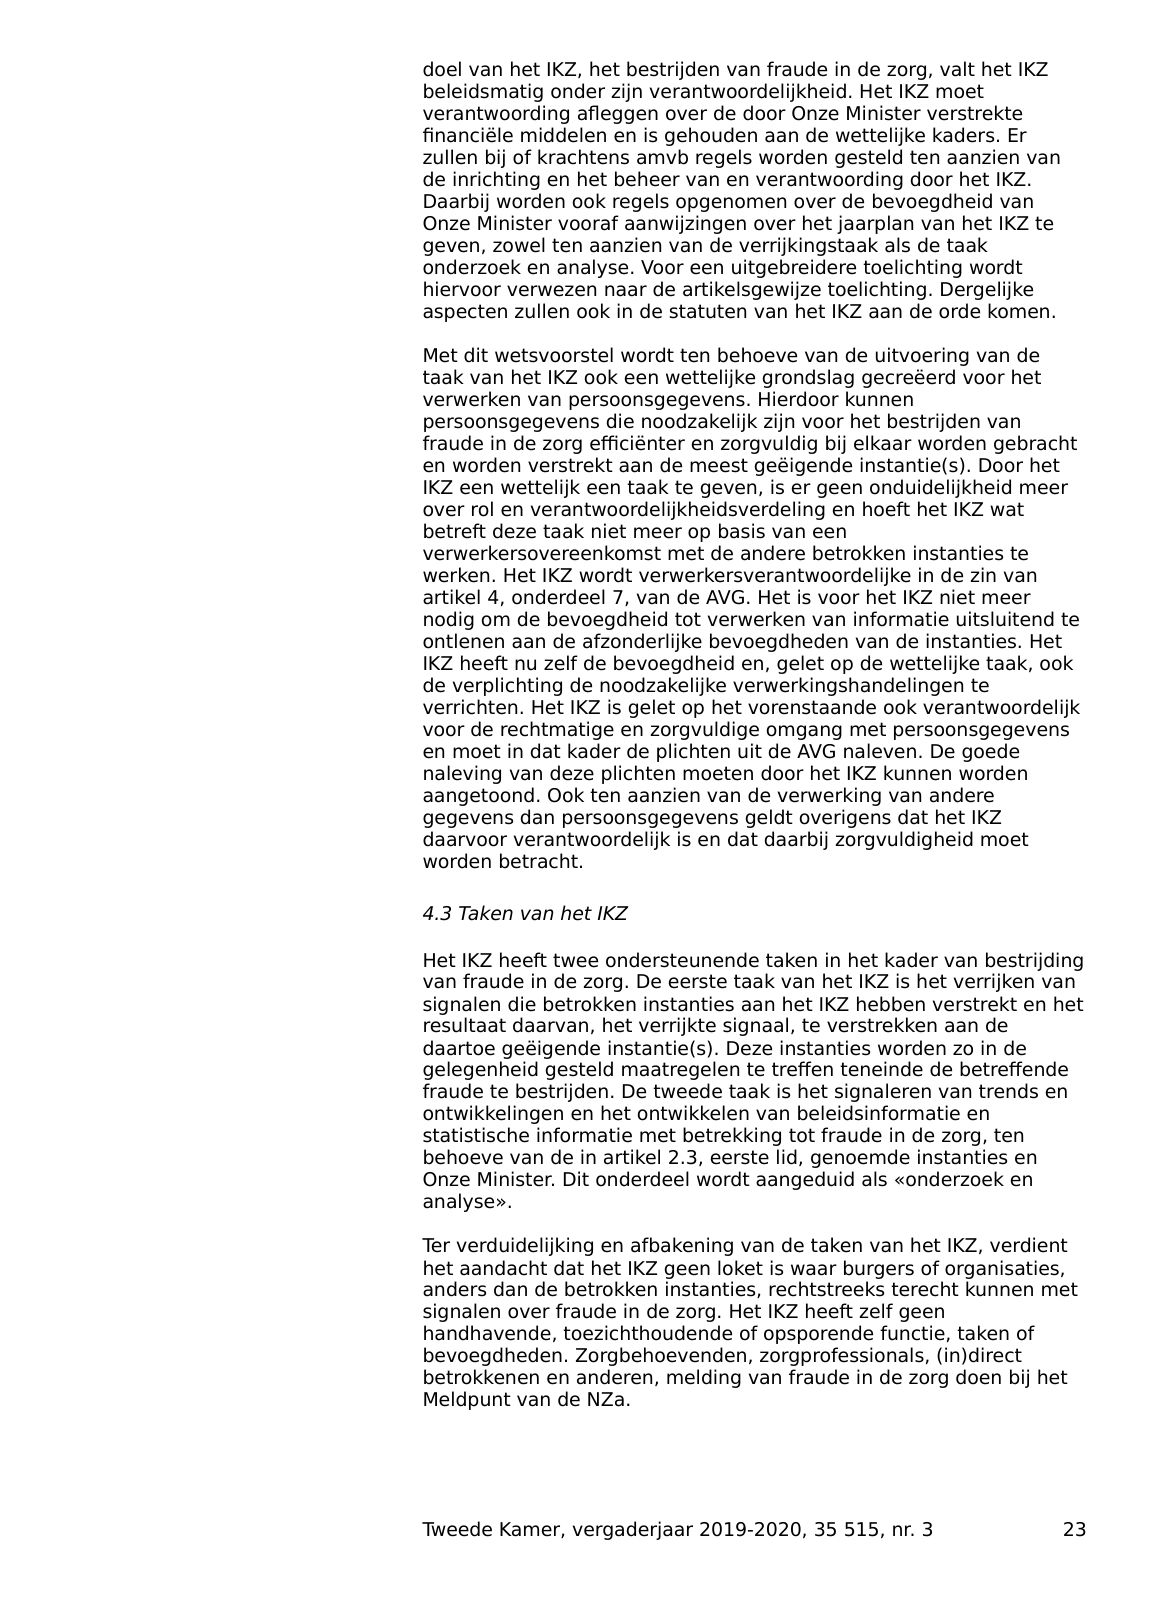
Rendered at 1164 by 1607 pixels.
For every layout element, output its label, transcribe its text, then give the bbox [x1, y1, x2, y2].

text Het IKZ heeft twee ondersteunende taken in het kader van bestrijding van fraude in de zorg. De eerste taak van het IKZ is het verrijken van signalen die betrokken instanties aan het IKZ hebben verstrekt en het resultaat daarvan, het verrijkte signaal, te verstrekken aan de daartoe geëigende instantie(s). Deze instanties worden zo in de gelegenheid gesteld maatregelen te treffen teneinde de betreffende fraude te bestrijden. De tweede taak is het signaleren van trends en ontwikkelingen en het ontwikkelen van beleidsinformatie en statistische informatie met betrekking tot fraude in de zorg, ten behoeve van de in artikel 2.3, eerste lid, genoemde instanties en Onze Minister. Dit onderdeel wordt aangeduid als «onderzoek en analyse». [422, 949, 1087, 1213]
text Met dit wetsvoorstel wordt ten behoeve van de uitvoering van de taak van het IKZ ook een wettelijke grondslag gecreëerd voor het verwerken van persoonsgegevens. Hierdoor kunnen persoonsgegevens die noodzakelijk zijn voor het bestrijden van fraude in de zorg efficiënter en zorgvuldig bij elkaar worden gebracht en worden verstrekt aan de meest geëigende instantie(s). Door het IKZ een wettelijk een taak te geven, is er geen onduidelijkheid meer over rol en verantwoordelijkheidsverdeling en hoeft het IKZ wat betreft deze taak niet meer op basis van een verwerkersovereenkomst met de andere betrokken instanties te werken. Het IKZ wordt verwerkersverantwoordelijke in de zin van artikel 4, onderdeel 7, van de AVG. Het is voor het IKZ niet meer nodig om de bevoegdheid tot verwerken van informatie uitsluitend te ontlenen aan de afzonderlijke bevoegdheden van de instanties. Het IKZ heeft nu zelf de bevoegdheid en, gelet op de wettelijke taak, ook de verplichting de noodzakelijke verwerkingshandelingen te verrichten. Het IKZ is gelet op het vorenstaande ook verantwoordelijk voor de rechtmatige en zorgvuldige omgang met persoonsgegevens en moet in dat kader de plichten uit de AVG naleven. De goede naleving van deze plichten moeten door het IKZ kunnen worden aangetoond. Ook ten aanzien van de verwerking van andere gegevens dan persoonsgegevens geldt overigens dat het IKZ daarvoor verantwoordelijk is en dat daarbij zorgvuldigheid moet worden betracht. [422, 345, 1087, 872]
subtitle 4.3 Taken van het IKZ [422, 902, 1087, 924]
text Ter verduidelijking en afbakening van de taken van het IKZ, verdient het aandacht dat het IKZ geen loket is waar burgers of organisaties, anders dan de betrokken instanties, rechtstreeks terecht kunnen met signalen over fraude in de zorg. Het IKZ heeft zelf geen handhavende, toezichthoudende of opsporende functie, taken of bevoegdheden. Zorgbehoevenden, zorgprofessionals, (in)direct betrokkenen en anderen, melding van fraude in de zorg doen bij het Meldpunt van de NZa. [422, 1235, 1087, 1411]
text doel van het IKZ, het bestrijden van fraude in de zorg, valt het IKZ beleidsmatig onder zijn verantwoordelijkheid. Het IKZ moet verantwoording afleggen over de door Onze Minister verstrekte financiële middelen en is gehouden aan de wettelijke kaders. Er zullen bij of krachtens amvb regels worden gesteld ten aanzien van de inrichting en het beheer van en verantwoording door het IKZ. Daarbij worden ook regels opgenomen over de bevoegdheid van Onze Minister vooraf aanwijzingen over het jaarplan van het IKZ te geven, zowel ten aanzien van de verrijkingstaak als de taak onderzoek en analyse. Voor een uitgebreidere toelichting wordt hiervoor verwezen naar de artikelsgewijze toelichting. Dergelijke aspecten zullen ook in de statuten van het IKZ aan de orde komen. [422, 59, 1087, 323]
